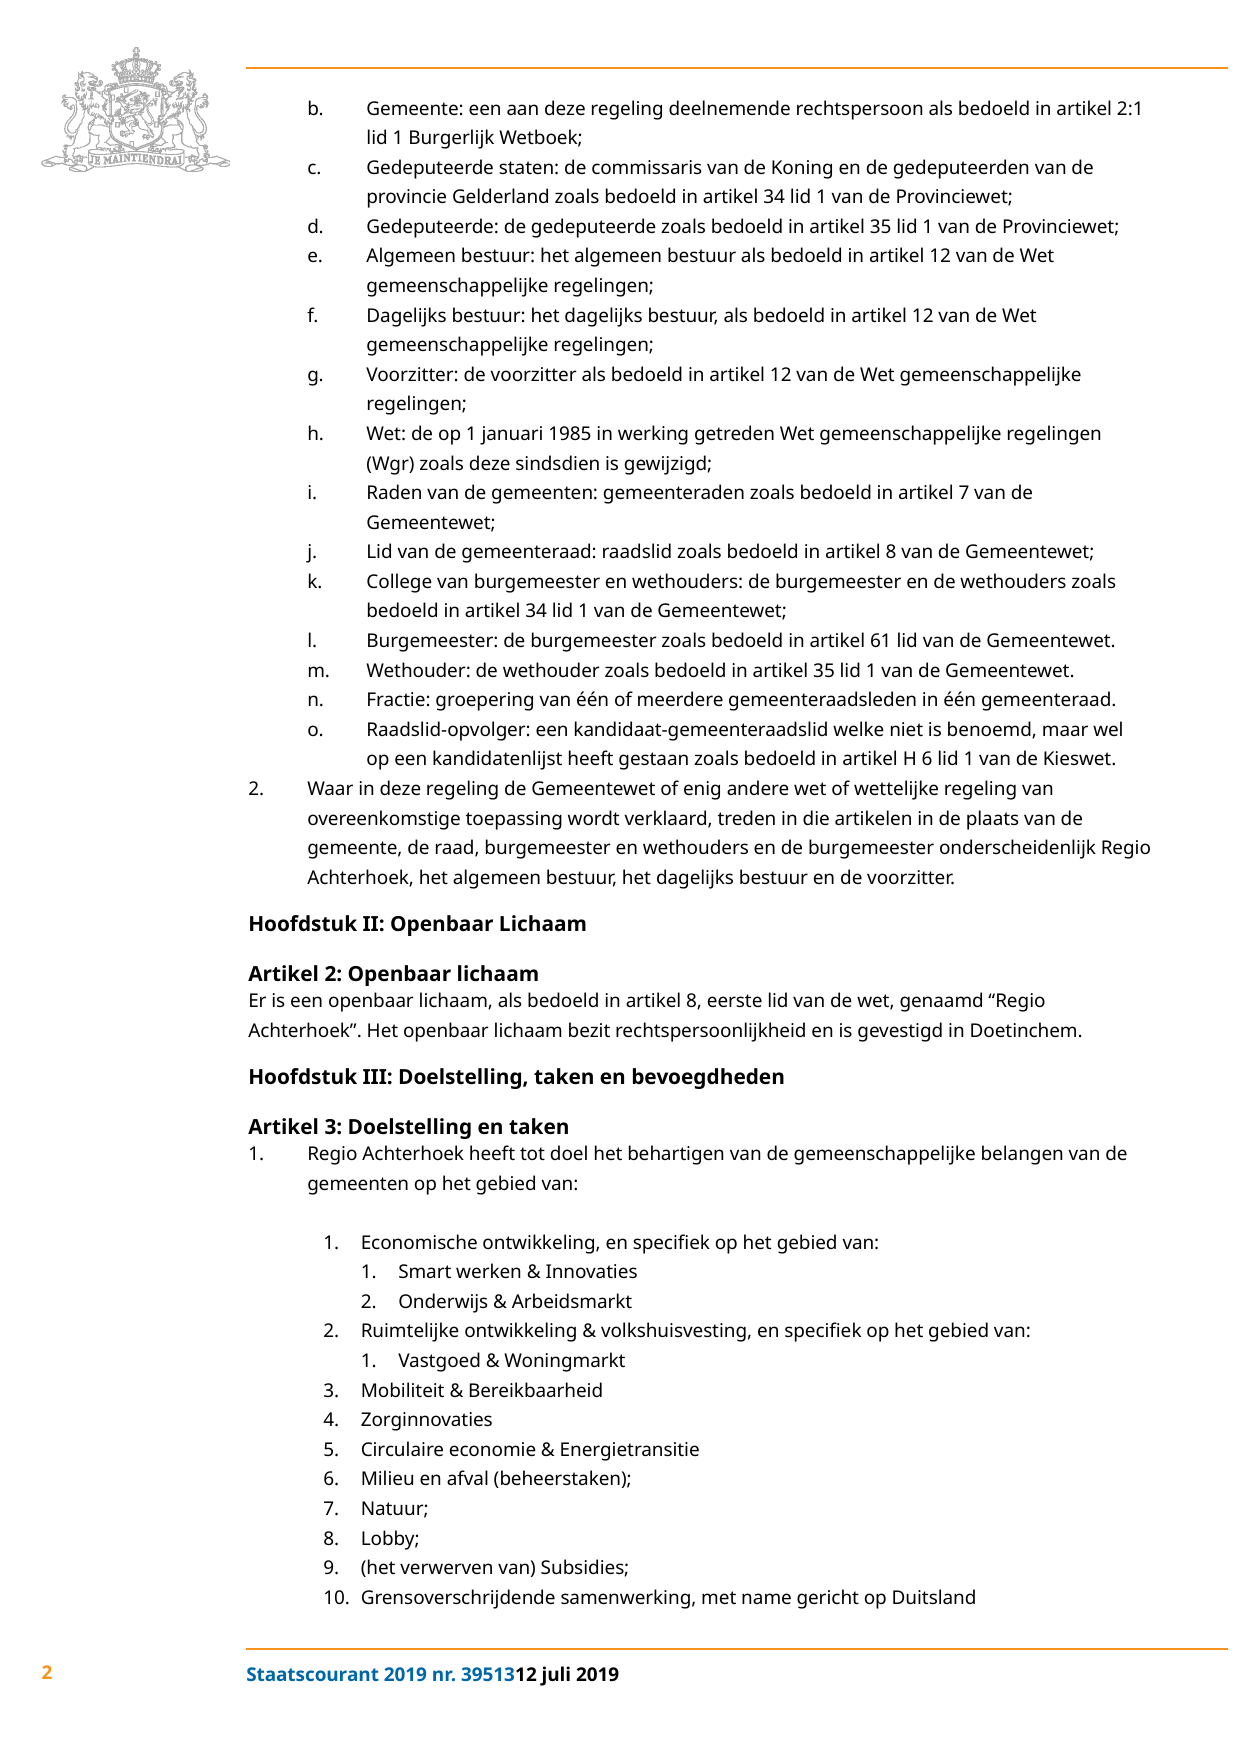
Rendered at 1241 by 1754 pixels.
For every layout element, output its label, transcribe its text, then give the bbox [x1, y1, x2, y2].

picture [41, 47, 231, 172]
list Wethouder: de wethouder zoals bedoeld in artikel 35 lid 1 van de Gemeentewet. [307, 657, 1152, 683]
list Zorginnovaties [323, 1406, 1152, 1432]
text Hoofdstuk III: Doelstelling, taken en bevoegdheden [248, 1062, 1152, 1091]
text Artikel 3: Doelstelling en taken [248, 1112, 1152, 1140]
list Natuur; [323, 1495, 1152, 1521]
list Burgemeester: de burgemeester zoals bedoeld in artikel 61 lid van de Gemeentewet. [307, 627, 1152, 653]
list Raadslid-opvolger: een kandidaat-gemeenteraadslid welke niet is benoemd, maar wel op een kandidatenlijst heeft gestaan zoals bedoeld in artikel H 6 lid 1 van de Kieswet. [307, 716, 1152, 771]
list (het verwerven van) Subsidies; [323, 1554, 1152, 1580]
list Gemeente: een aan deze regeling deelnemende rechtspersoon als bedoeld in artikel 2:1 lid 1 Burgerlijk Wetboek; [307, 95, 1152, 150]
list Mobiliteit & Bereikbaarheid [323, 1377, 1152, 1403]
list Smart werken & Innovaties [361, 1258, 1152, 1284]
list Wet: de op 1 januari 1985 in werking getreden Wet gemeenschappelijke regelingen (Wgr) zoals deze sindsdien is gewijzigd; [307, 420, 1152, 476]
list Economische ontwikkeling, en specifiek op het gebied van: [323, 1229, 1152, 1255]
text Hoofdstuk II: Openbaar Lichaam [248, 909, 1152, 938]
list Voorzitter: de voorzitter als bedoeld in artikel 12 van de Wet gemeenschappelijke regelingen; [307, 361, 1152, 416]
list Circulaire economie & Energietransitie [323, 1436, 1152, 1462]
list Dagelijks bestuur: het dagelijks bestuur, als bedoeld in artikel 12 van de Wet gemeenschappelijke regelingen; [307, 302, 1152, 357]
list Algemeen bestuur: het algemeen bestuur als bedoeld in artikel 12 van de Wet gemeenschappelijke regelingen; [307, 243, 1152, 298]
list Ruimtelijke ontwikkeling & volkshuisvesting, en specifiek op het gebied van: [323, 1318, 1152, 1343]
list Raden van de gemeenten: gemeenteraden zoals bedoeld in artikel 7 van de Gemeentewet; [307, 479, 1152, 535]
list Grensoverschrijdende samenwerking, met name gericht op Duitsland [323, 1584, 1152, 1610]
list Waar in deze regeling de Gemeentewet of enig andere wet of wettelijke regeling van overeenkomstige toepassing wordt verklaard, treden in die artikelen in de plaats van de gemeente, de raad, burgemeester en wethouders en de burgemeester onderscheidenlijk Regio Achterhoek, het algemeen bestuur, het dagelijks bestuur en de voorzitter. [248, 775, 1152, 890]
list Vastgoed & Woningmarkt [361, 1347, 1152, 1373]
list College van burgemeester en wethouders: de burgemeester en de wethouders zoals bedoeld in artikel 34 lid 1 van de Gemeentewet; [307, 568, 1152, 623]
list Gedeputeerde staten: de commissaris van de Koning en de gedeputeerden van de provincie Gelderland zoals bedoeld in artikel 34 lid 1 van de Provinciewet; [307, 154, 1152, 209]
list Lobby; [323, 1525, 1152, 1551]
text Artikel 2: Openbaar lichaam [248, 959, 1152, 987]
list Onderwijs & Arbeidsmarkt [361, 1288, 1152, 1314]
list Regio Achterhoek heeft tot doel het behartigen van de gemeenschappelijke belangen van de gemeenten op het gebied van: [248, 1140, 1152, 1196]
list Fractie: groepering van één of meerdere gemeenteraadsleden in één gemeenteraad. [307, 686, 1152, 712]
list Milieu en afval (beheerstaken); [323, 1466, 1152, 1491]
list Gedeputeerde: de gedeputeerde zoals bedoeld in artikel 35 lid 1 van de Provinciewet; [307, 213, 1152, 239]
text Er is een openbaar lichaam, als bedoeld in artikel 8, eerste lid van de wet, genaamd “Regio Achterhoek”. Het openbaar lichaam bezit rechtspersoonlijkheid en is gevestigd in Doetinchem. [248, 987, 1152, 1043]
list Lid van de gemeenteraad: raadslid zoals bedoeld in artikel 8 van de Gemeentewet; [307, 538, 1152, 564]
